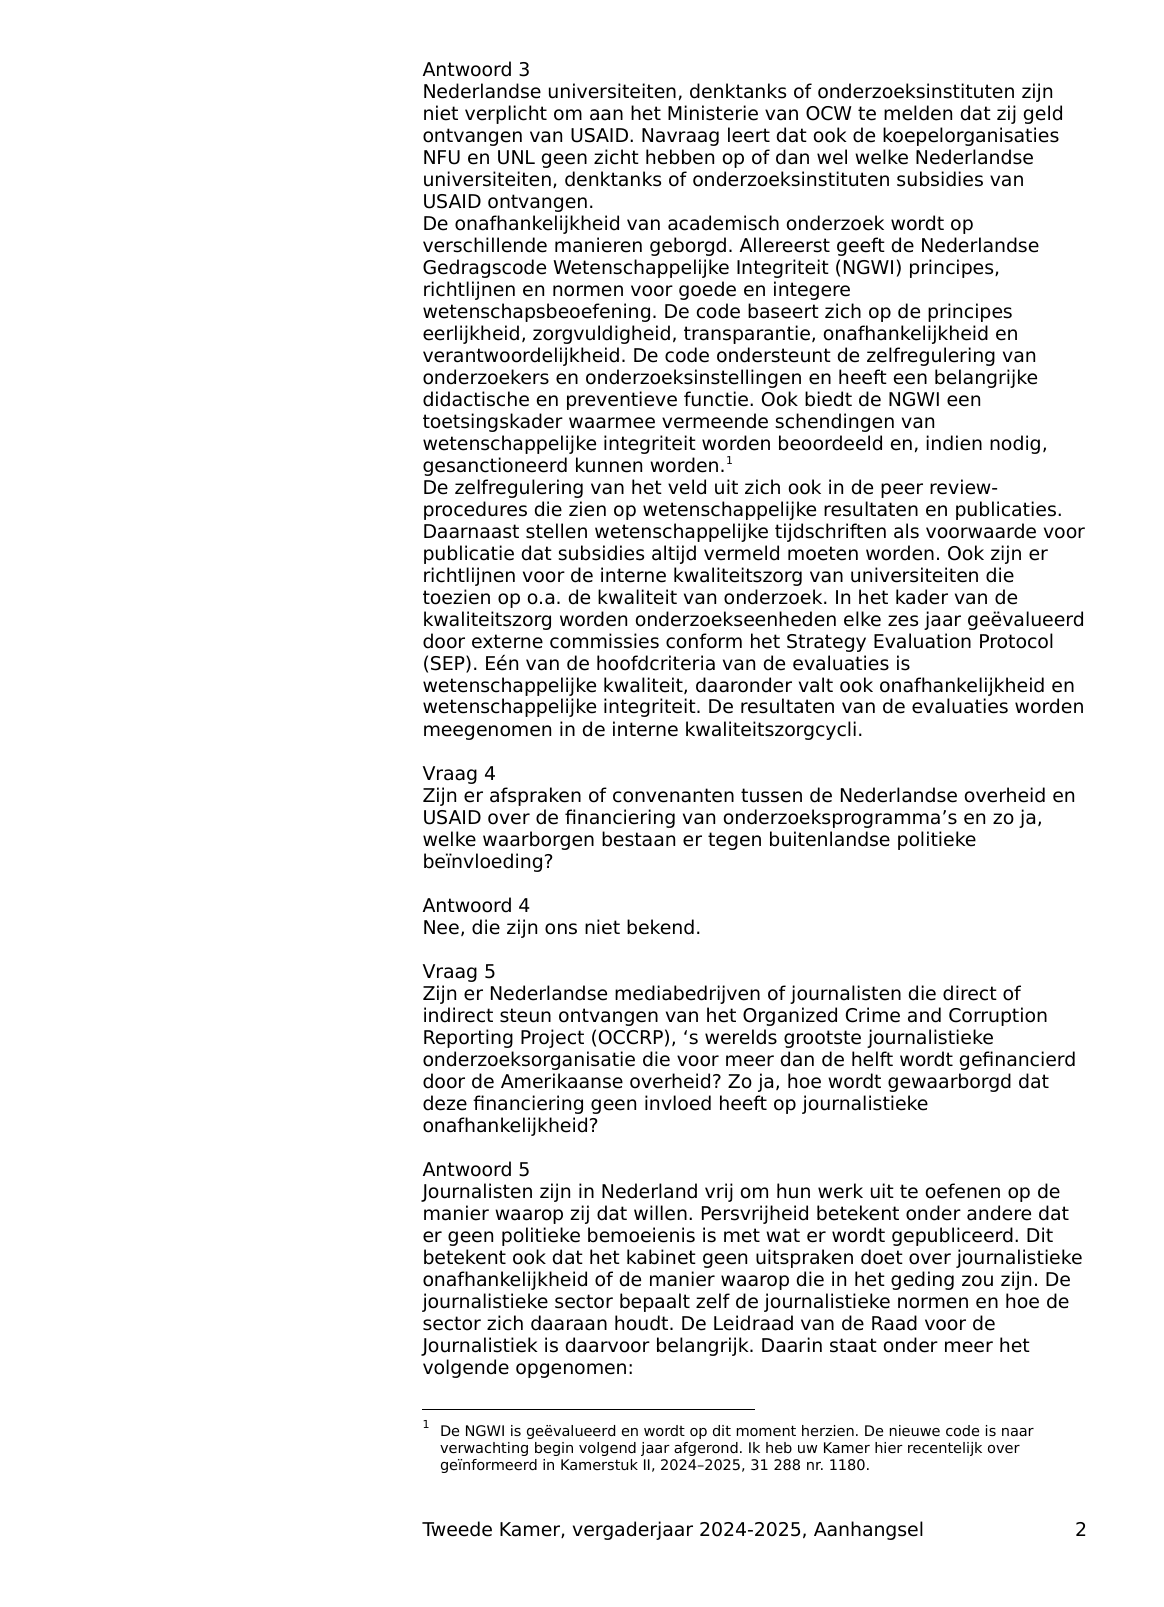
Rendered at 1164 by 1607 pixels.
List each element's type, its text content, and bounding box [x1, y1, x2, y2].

text Zijn er Nederlandse mediabedrijven of journalisten die direct of indirect steun ontvangen van het Organized Crime and Corruption Reporting Project (OCCRP), ‘s werelds grootste journalistieke onderzoeksorganisatie die voor meer dan de helft wordt gefinancierd door de Amerikaanse overheid? Zo ja, hoe wordt gewaarborgd dat deze financiering geen invloed heeft op journalistieke onafhankelijkheid? [422, 983, 1087, 1137]
text Journalisten zijn in Nederland vrij om hun werk uit te oefenen op de manier waarop zij dat willen. Persvrijheid betekent onder andere dat er geen politieke bemoeienis is met wat er wordt gepubliceerd. Dit betekent ook dat het kabinet geen uitspraken doet over journalistieke onafhankelijkheid of de manier waarop die in het geding zou zijn. De journalistieke sector bepaalt zelf de journalistieke normen en hoe de sector zich daaraan houdt. De Leidraad van de Raad voor de Journalistiek is daarvoor belangrijk. Daarin staat onder meer het volgende opgenomen: [422, 1181, 1087, 1379]
text Nee, die zijn ons niet bekend. [422, 917, 1087, 939]
text De zelfregulering van het veld uit zich ook in de peer review-procedures die zien op wetenschappelijke resultaten en publicaties. Daarnaast stellen wetenschappelijke tijdschriften als voorwaarde voor publicatie dat subsidies altijd vermeld moeten worden. Ook zijn er richtlijnen voor de interne kwaliteitszorg van universiteiten die toezien op o.a. de kwaliteit van onderzoek. In het kader van de kwaliteitszorg worden onderzoekseenheden elke zes jaar geëvalueerd door externe commissies conform het Strategy Evaluation Protocol (SEP). Eén van de hoofdcriteria van de evaluaties is wetenschappelijke kwaliteit, daaronder valt ook onafhankelijkheid en wetenschappelijke integriteit. De resultaten van de evaluaties worden meegenomen in de interne kwaliteitszorgcycli. [422, 477, 1087, 740]
text Antwoord 3 [422, 59, 1087, 81]
text Vraag 4 [422, 763, 1087, 784]
text De NGWI is geëvalueerd en wordt op dit moment herzien. De nieuwe code is naar verwachting begin volgend jaar afgerond. Ik heb uw Kamer hier recentelijk over geïnformeerd in Kamerstuk II, 2024–2025, 31 288 nr. 1180. [422, 1418, 1087, 1474]
text Vraag 5 [422, 961, 1087, 983]
text Nederlandse universiteiten, denktanks of onderzoeksinstituten zijn niet verplicht om aan het Ministerie van OCW te melden dat zij geld ontvangen van USAID. Navraag leert dat ook de koepelorganisaties NFU en UNL geen zicht hebben op of dan wel welke Nederlandse universiteiten, denktanks of onderzoeksinstituten subsidies van USAID ontvangen. [422, 81, 1087, 213]
text Antwoord 5 [422, 1159, 1087, 1181]
text De onafhankelijkheid van academisch onderzoek wordt op verschillende manieren geborgd. Allereerst geeft de Nederlandse Gedragscode Wetenschappelijke Integriteit (NGWI) principes, richtlijnen en normen voor goede en integere wetenschapsbeoefening. De code baseert zich op de principes eerlijkheid, zorgvuldigheid, transparantie, onafhankelijkheid en verantwoordelijkheid. De code ondersteunt de zelfregulering van onderzoekers en onderzoeksinstellingen en heeft een belangrijke didactische en preventieve functie. Ook biedt de NGWI een toetsingskader waarmee vermeende schendingen van wetenschappelijke integriteit worden beoordeeld en, indien nodig, gesanctioneerd kunnen worden. [422, 213, 1087, 477]
text Zijn er afspraken of convenanten tussen de Nederlandse overheid en USAID over de financiering van onderzoeksprogramma’s en zo ja, welke waarborgen bestaan er tegen buitenlandse politieke beïnvloeding? [422, 784, 1087, 872]
text Antwoord 4 [422, 895, 1087, 917]
